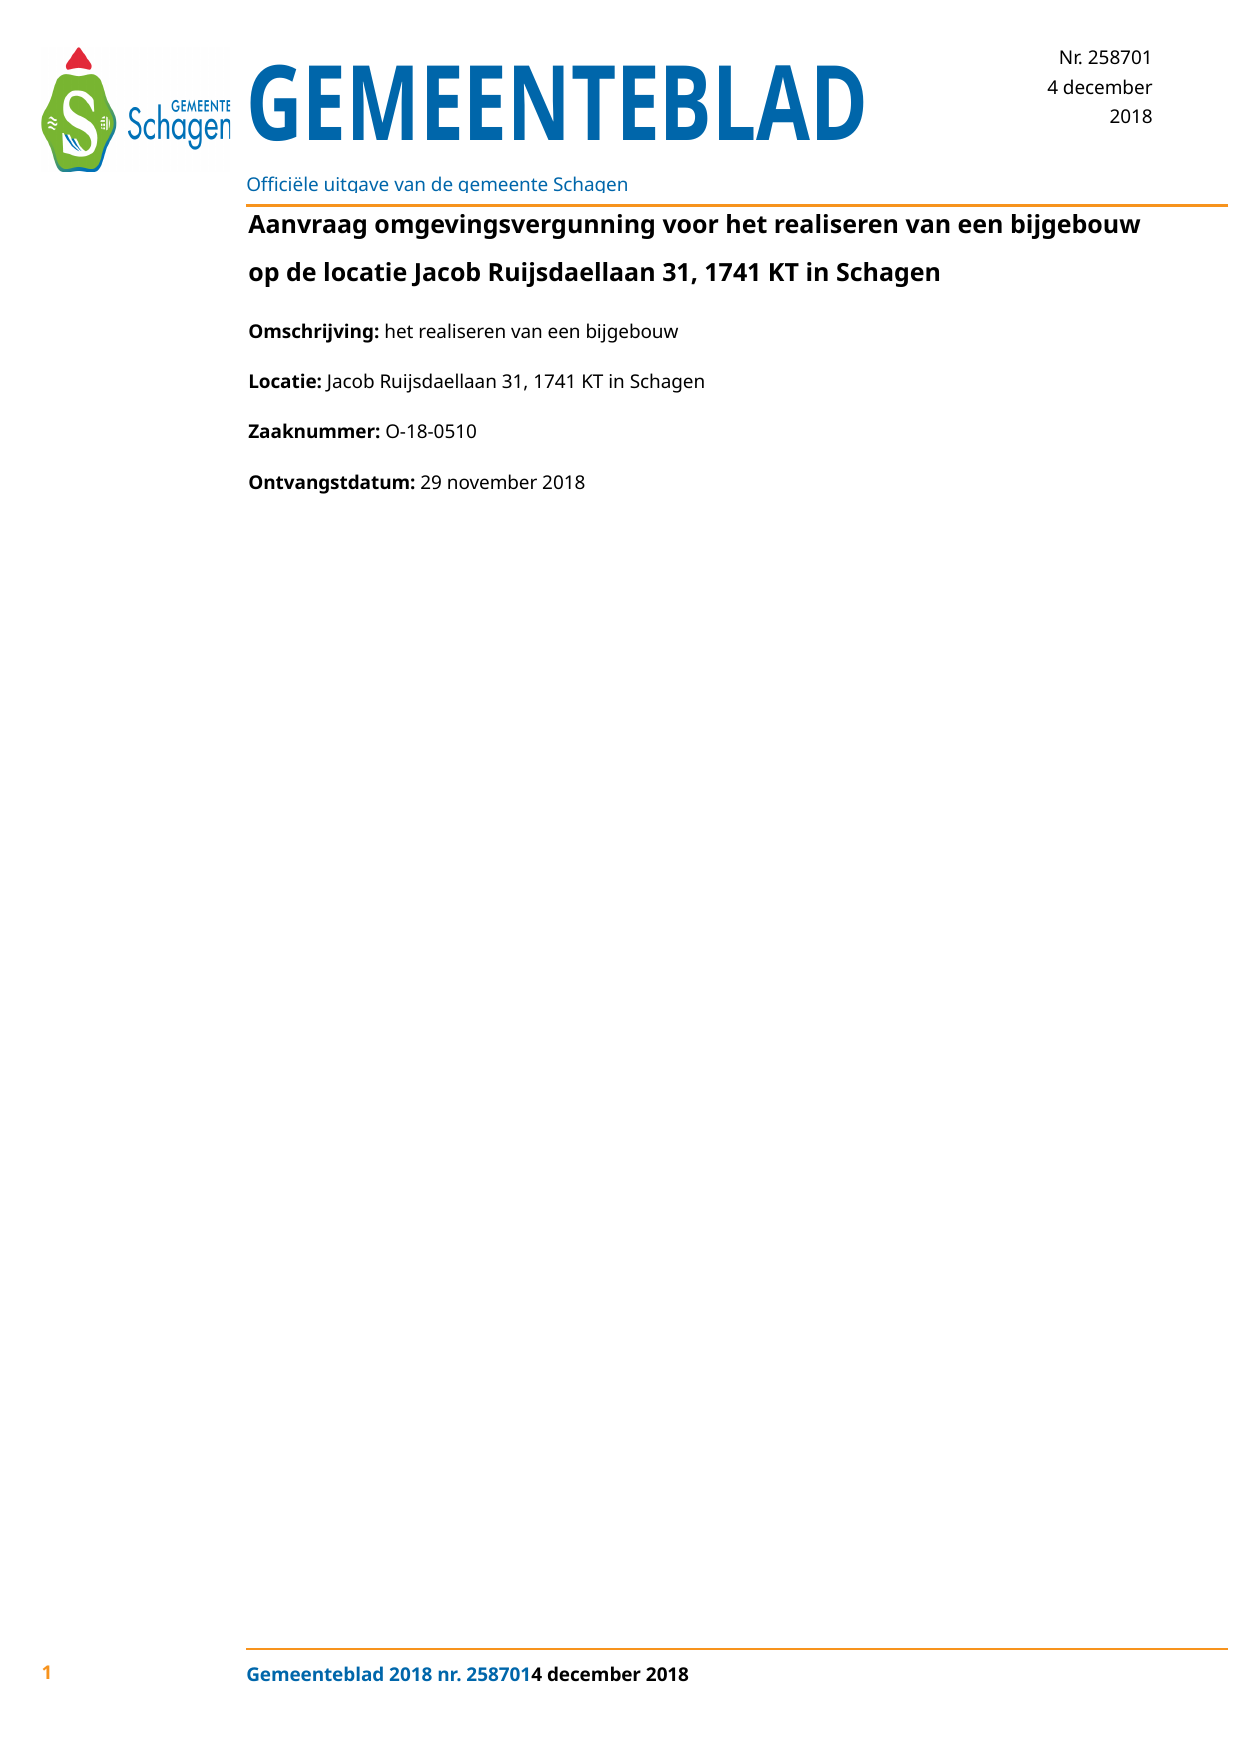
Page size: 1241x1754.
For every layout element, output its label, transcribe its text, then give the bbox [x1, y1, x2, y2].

picture [41, 47, 231, 172]
text Aanvraag omgevingsvergunning voor het realiseren van een bijgebouw op de locatie Jacob Ruijsdaellaan 31, 1741 KT in Schagen [248, 207, 1152, 288]
text Omschrijving: het realiseren van een bijgebouw [248, 318, 1152, 344]
text Ontvangstdatum: 29 november 2018 [248, 469, 1152, 495]
text Zaaknummer: O-18-0510 [248, 419, 1152, 444]
text Locatie: Jacob Ruijsdaellaan 31, 1741 KT in Schagen [248, 368, 1152, 394]
